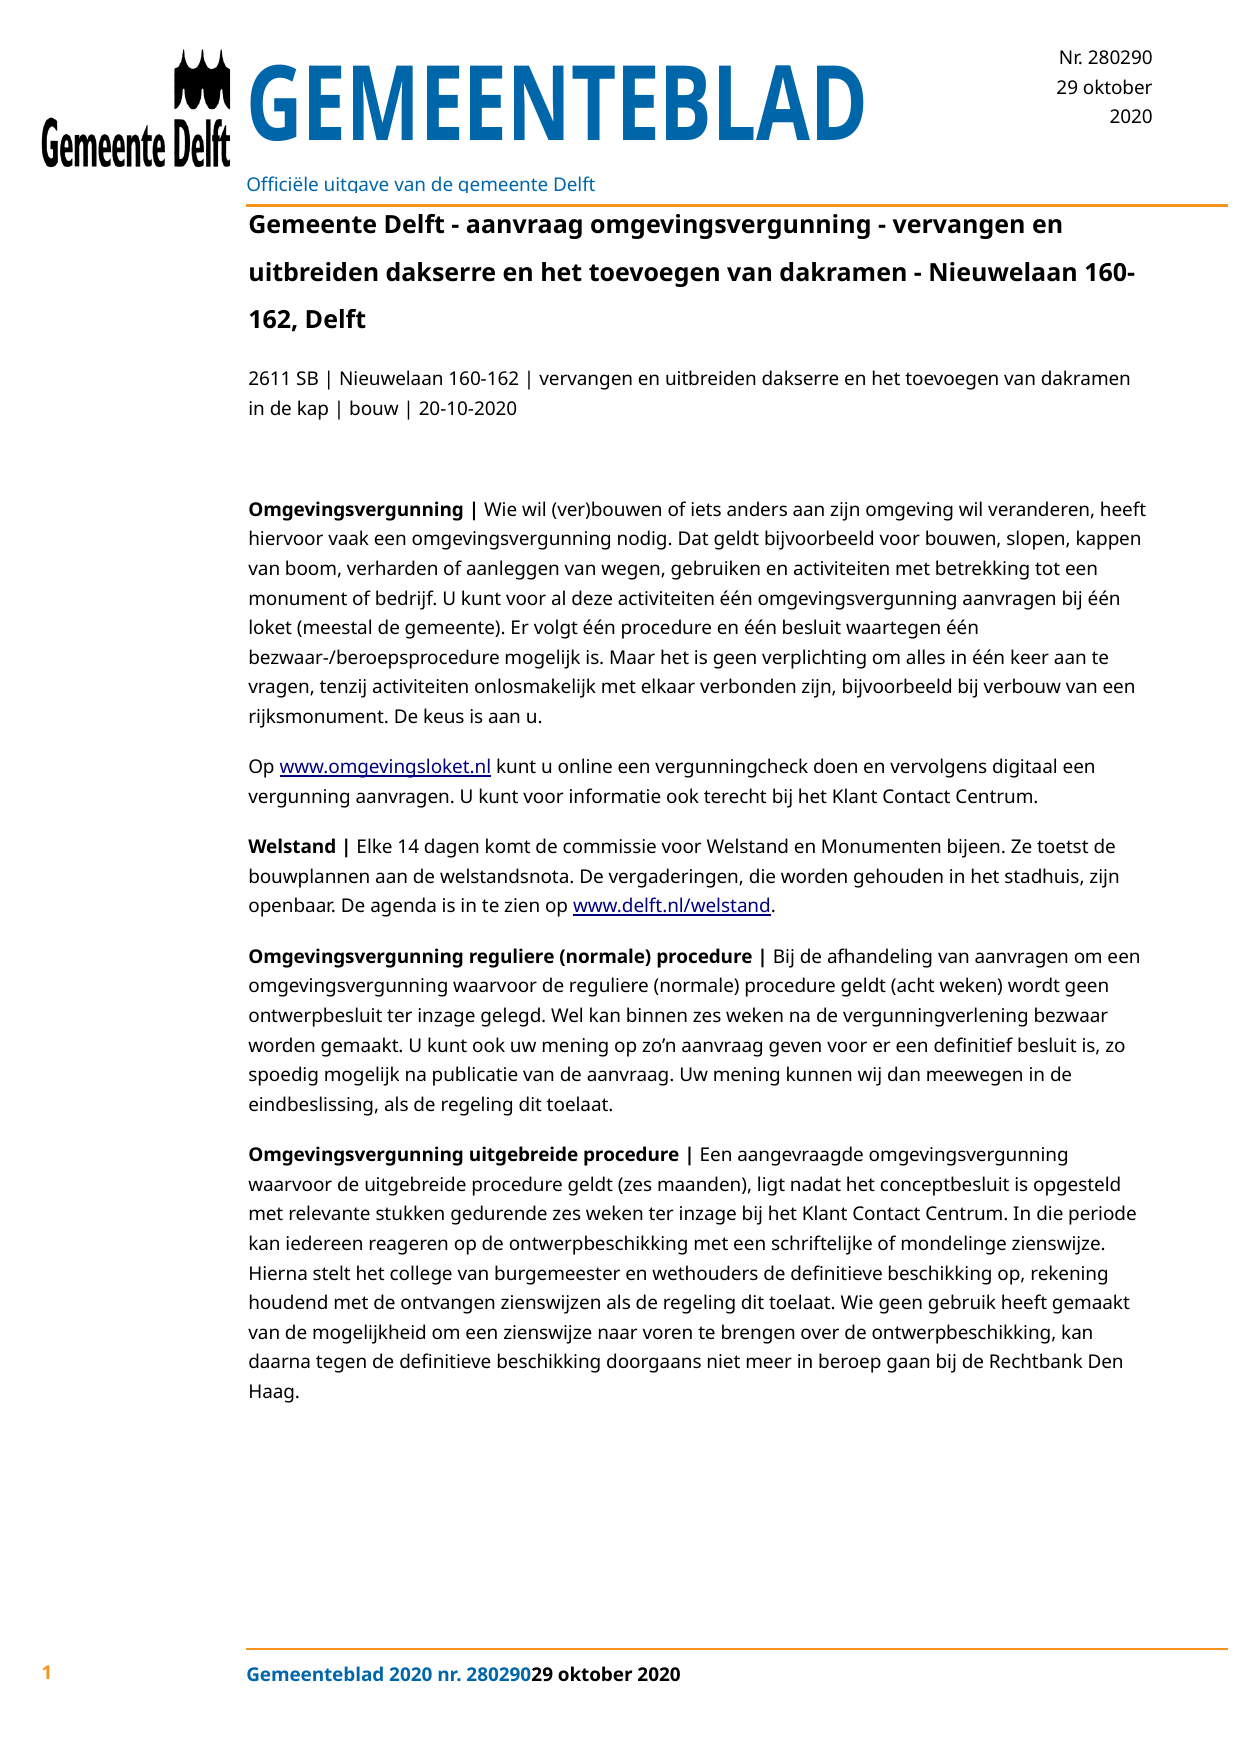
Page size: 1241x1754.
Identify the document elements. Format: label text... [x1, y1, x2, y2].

text Omgevingsvergunning uitgebreide procedure | Een aangevraagde omgevingsvergunning waarvoor de uitgebreide procedure geldt (zes maanden), ligt nadat het conceptbesluit is opgesteld met relevante stukken gedurende zes weken ter inzage bij het Klant Contact Centrum. In die periode kan iedereen reageren op de ontwerpbeschikking met een schriftelijke of mondelinge zienswijze. Hierna stelt het college van burgemeester en wethouders de definitieve beschikking op, rekening houdend met de ontvangen zienswijzen als de regeling dit toelaat. Wie geen gebruik heeft gemaakt van de mogelijkheid om een zienswijze naar voren te brengen over de ontwerpbeschikking, kan daarna tegen de definitieve beschikking doorgaans niet meer in beroep gaan bij de Rechtbank Den Haag. [248, 1141, 1152, 1404]
text 2611 SB | Nieuwelaan 160-162 | vervangen en uitbreiden dakserre en het toevoegen van dakramen in de kap | bouw | 20-10-2020 [248, 366, 1152, 421]
text Omgevingsvergunning | Wie wil (ver)bouwen of iets anders aan zijn omgeving wil veranderen, heeft hiervoor vaak een omgevingsvergunning nodig. Dat geldt bijvoorbeeld voor bouwen, slopen, kappen van boom, verharden of aanleggen van wegen, gebruiken en activiteiten met betrekking tot een monument of bedrijf. U kunt voor al deze activiteiten één omgevingsvergunning aanvragen bij één loket (meestal de gemeente). Er volgt één procedure en één besluit waartegen één bezwaar-/beroepsprocedure mogelijk is. Maar het is geen verplichting om alles in één keer aan te vragen, tenzij activiteiten onlosmakelijk met elkaar verbonden zijn, bijvoorbeeld bij verbouw van een rijksmonument. De keus is aan u. [248, 496, 1152, 729]
text Op www.omgevingsloket.nl kunt u online een vergunningcheck doen en vervolgens digitaal een vergunning aanvragen. U kunt voor informatie ook terecht bij het Klant Contact Centrum. [248, 753, 1152, 809]
picture [41, 47, 231, 172]
text Gemeente Delft - aanvraag omgevingsvergunning - vervangen en uitbreiden dakserre en het toevoegen van dakramen - Nieuwelaan 160-162, Delft [248, 207, 1152, 336]
text Omgevingsvergunning reguliere (normale) procedure | Bij de afhandeling van aanvragen om een omgevingsvergunning waarvoor de reguliere (normale) procedure geldt (acht weken) wordt geen ontwerpbesluit ter inzage gelegd. Wel kan binnen zes weken na de vergunningverlening bezwaar worden gemaakt. U kunt ook uw mening op zo’n aanvraag geven voor er een definitief besluit is, zo spoedig mogelijk na publicatie van de aanvraag. Uw mening kunnen wij dan meewegen in de eindbeslissing, als de regeling dit toelaat. [248, 943, 1152, 1117]
text Welstand | Elke 14 dagen komt de commissie voor Welstand en Monumenten bijeen. Ze toetst de bouwplannen aan de welstandsnota. De vergaderingen, die worden gehouden in het stadhuis, zijn openbaar. De agenda is in te zien op www.delft.nl/welstand. [248, 833, 1152, 918]
